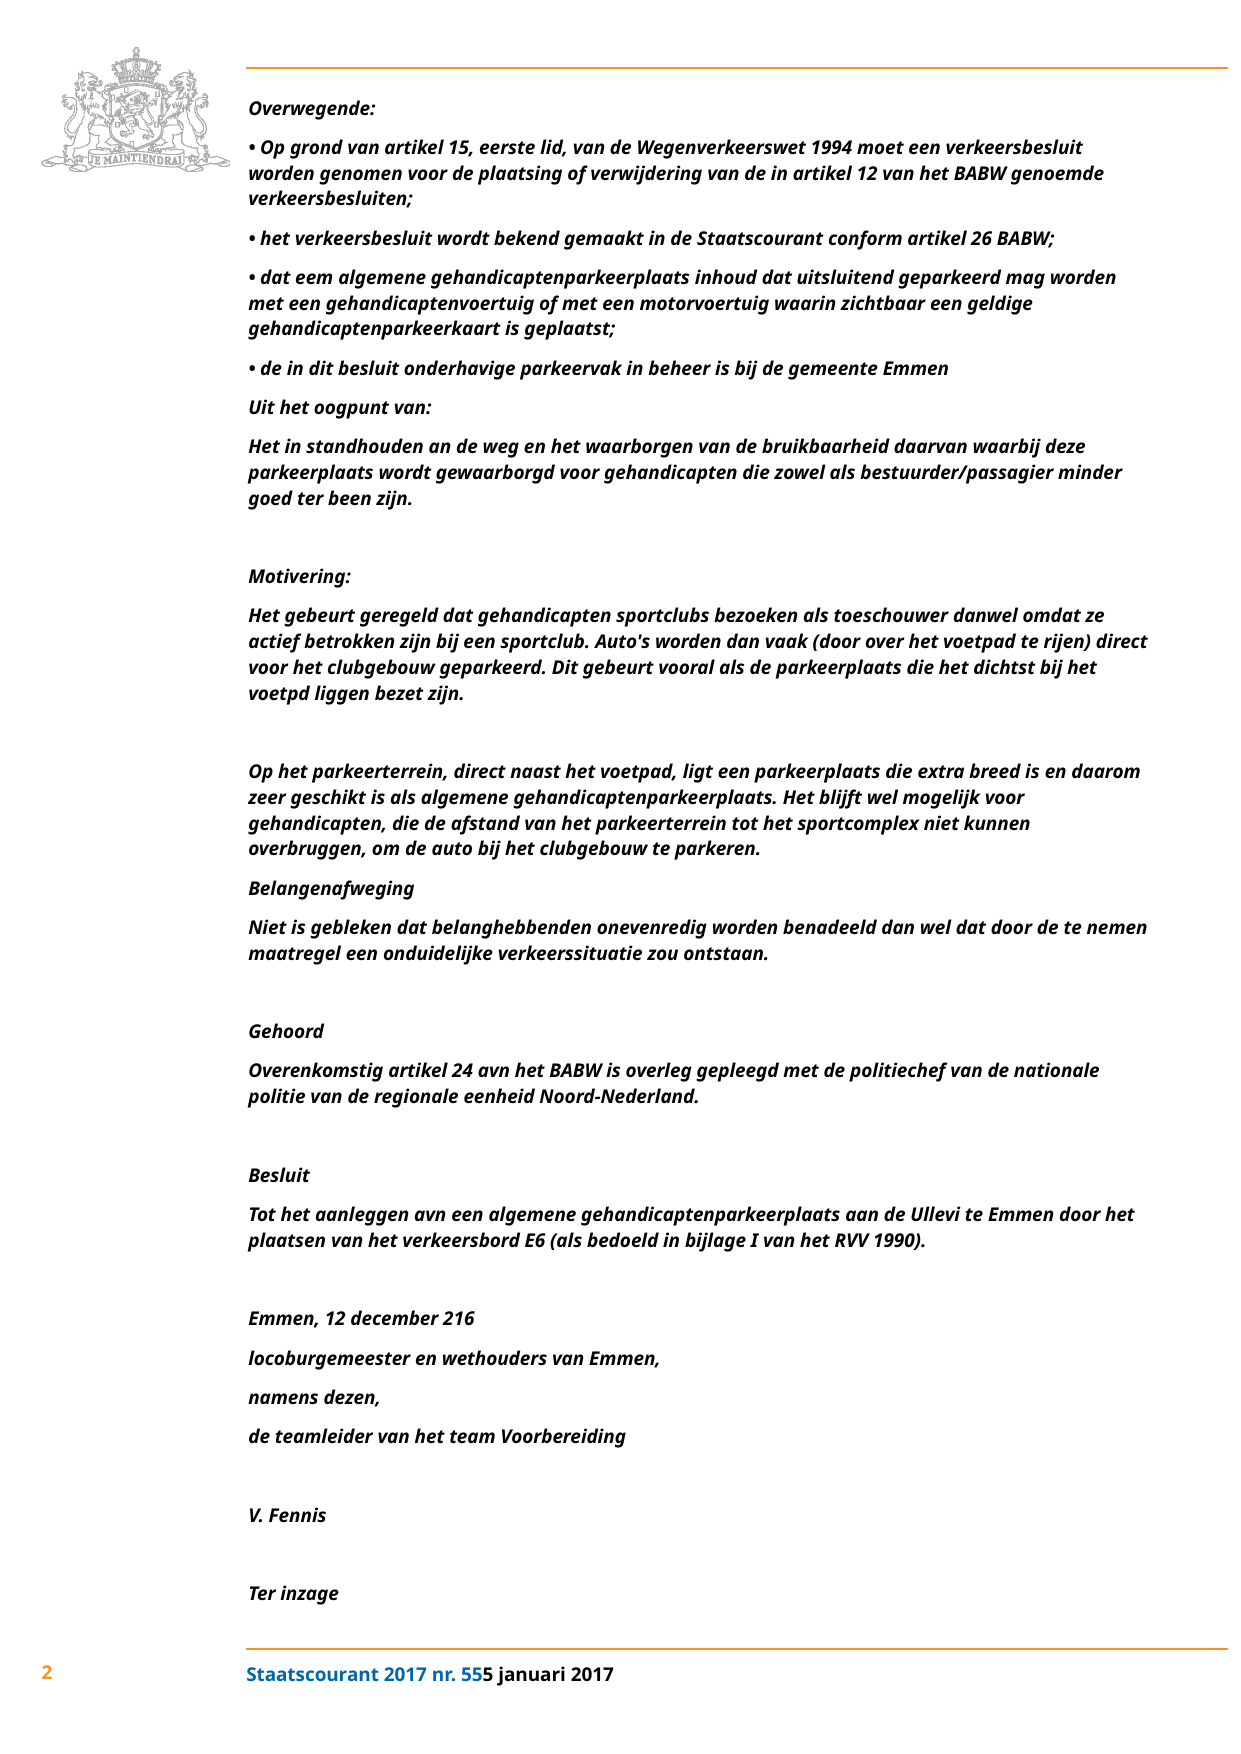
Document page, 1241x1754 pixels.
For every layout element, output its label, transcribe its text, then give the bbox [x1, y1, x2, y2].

text Overwegende: [248, 95, 1152, 121]
text locoburgemeester en wethouders van Emmen, [248, 1345, 1152, 1370]
text Besluit [248, 1162, 1152, 1188]
text • dat eem algemene gehandicaptenparkeerplaats inhoud dat uitsluitend geparkeerd mag worden met een gehandicaptenvoertuig of met een motorvoertuig waarin zichtbaar een geldige gehandicaptenparkeerkaart is geplaatst; [248, 264, 1152, 341]
text namens dezen, [248, 1384, 1152, 1410]
text de teamleider van het team Voorbereiding [248, 1423, 1152, 1449]
text Uit het oogpunt van: [248, 394, 1152, 420]
text Het gebeurt geregeld dat gehandicapten sportclubs bezoeken als toeschouwer danwel omdat ze actief betrokken zijn bij een sportclub. Auto's worden dan vaak (door over het voetpad te rijen) direct voor het clubgebouw geparkeerd. Dit gebeurt vooral als de parkeerplaats die het dichtst bij het voetpd liggen bezet zijn. [248, 603, 1152, 706]
text • de in dit besluit onderhavige parkeervak in beheer is bij de gemeente Emmen [248, 355, 1152, 381]
text V. Fennis [248, 1502, 1152, 1527]
text Motivering: [248, 563, 1152, 589]
text Op het parkeerterrein, direct naast het voetpad, ligt een parkeerplaats die extra breed is en daarom zeer geschikt is als algemene gehandicaptenparkeerplaats. Het blijft wel mogelijk voor gehandicapten, die de afstand van het parkeerterrein tot het sportcomplex niet kunnen overbruggen, om de auto bij het clubgebouw te parkeren. [248, 758, 1152, 861]
text Emmen, 12 december 216 [248, 1305, 1152, 1331]
text • het verkeersbesluit wordt bekend gemaakt in de Staatscourant conform artikel 26 BABW; [248, 225, 1152, 251]
text Niet is gebleken dat belanghebbenden onevenredig worden benadeeld dan wel dat door de te nemen maatregel een onduidelijke verkeerssituatie zou ontstaan. [248, 914, 1152, 966]
text Gehoord [248, 1018, 1152, 1044]
text Belangenafweging [248, 875, 1152, 901]
text • Op grond van artikel 15, eerste lid, van de Wegenverkeerswet 1994 moet een verkeersbesluit worden genomen voor de plaatsing of verwijdering van de in artikel 12 van het BABW genoemde verkeersbesluiten; [248, 134, 1152, 211]
text Het in standhouden an de weg en het waarborgen van de bruikbaarheid daarvan waarbij deze parkeerplaats wordt gewaarborgd voor gehandicapten die zowel als bestuurder/passagier minder goed ter been zijn. [248, 433, 1152, 511]
text Ter inzage [248, 1580, 1152, 1606]
picture [41, 47, 231, 172]
text Overenkomstig artikel 24 avn het BABW is overleg gepleegd met de politiechef van de nationale politie van de regionale eenheid Noord-Nederland. [248, 1058, 1152, 1109]
text Tot het aanleggen avn een algemene gehandicaptenparkeerplaats aan de Ullevi te Emmen door het plaatsen van het verkeersbord E6 (als bedoeld in bijlage I van het RVV 1990). [248, 1201, 1152, 1253]
